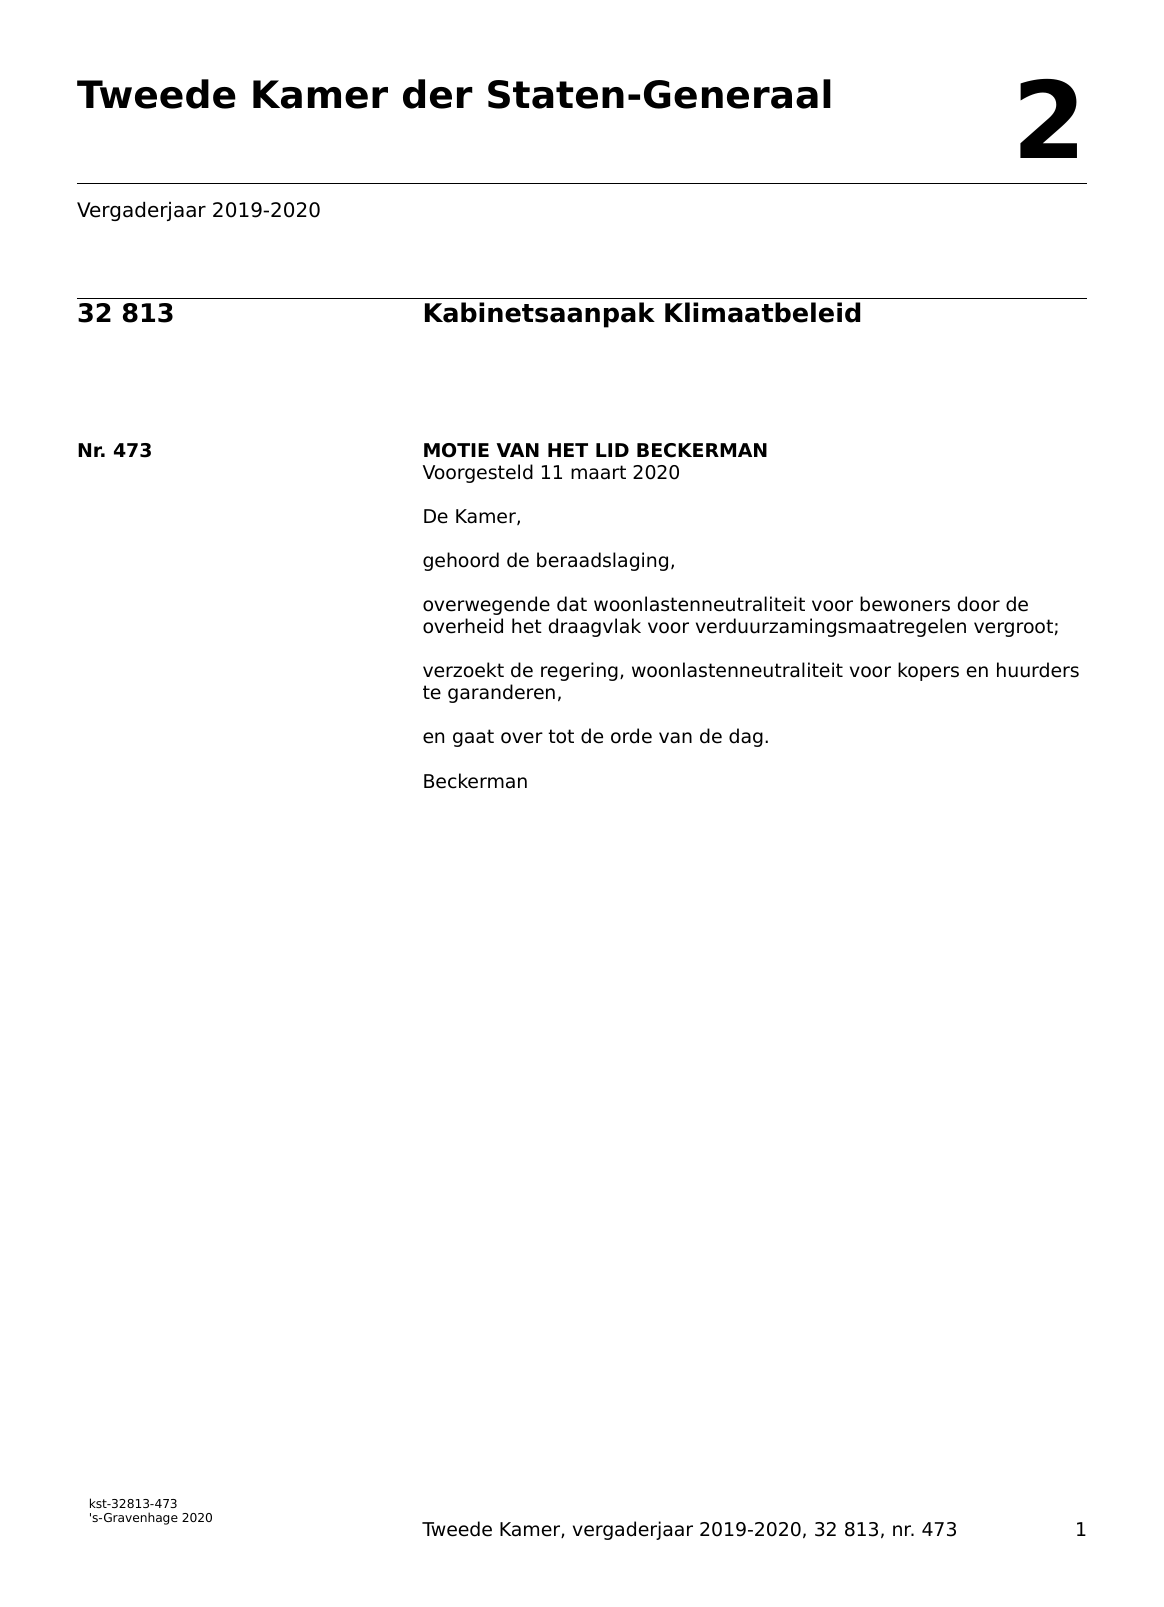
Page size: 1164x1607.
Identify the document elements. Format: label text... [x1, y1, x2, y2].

text kst-32813-473 [88, 1497, 323, 1511]
text overwegende dat woonlastenneutraliteit voor bewoners door de overheid het draagvlak voor verduurzamingsmaatregelen vergroot; [422, 594, 1087, 638]
text Beckerman [422, 771, 1087, 793]
text Voorgesteld 11 maart 2020 [422, 462, 1087, 484]
text verzoekt de regering, woonlastenneutraliteit voor kopers en huurders te garanderen, [422, 660, 1087, 704]
subtitle Nr. 473 MOTIE VAN HET LID BECKERMAN [77, 440, 1087, 462]
table_header Tweede Kamer der Staten-Generaal [77, 59, 886, 183]
table_cell Vergaderjaar 2019-2020 [77, 184, 1087, 298]
text en gaat over tot de orde van de dag. [422, 726, 1087, 748]
table_header 2 [886, 59, 1087, 183]
text gehoord de beraadslaging, [422, 550, 1087, 572]
text 's-Gravenhage 2020 [88, 1511, 323, 1525]
subtitle 32 813 Kabinetsaanpak Klimaatbeleid [77, 299, 1087, 329]
text De Kamer, [422, 506, 1087, 528]
